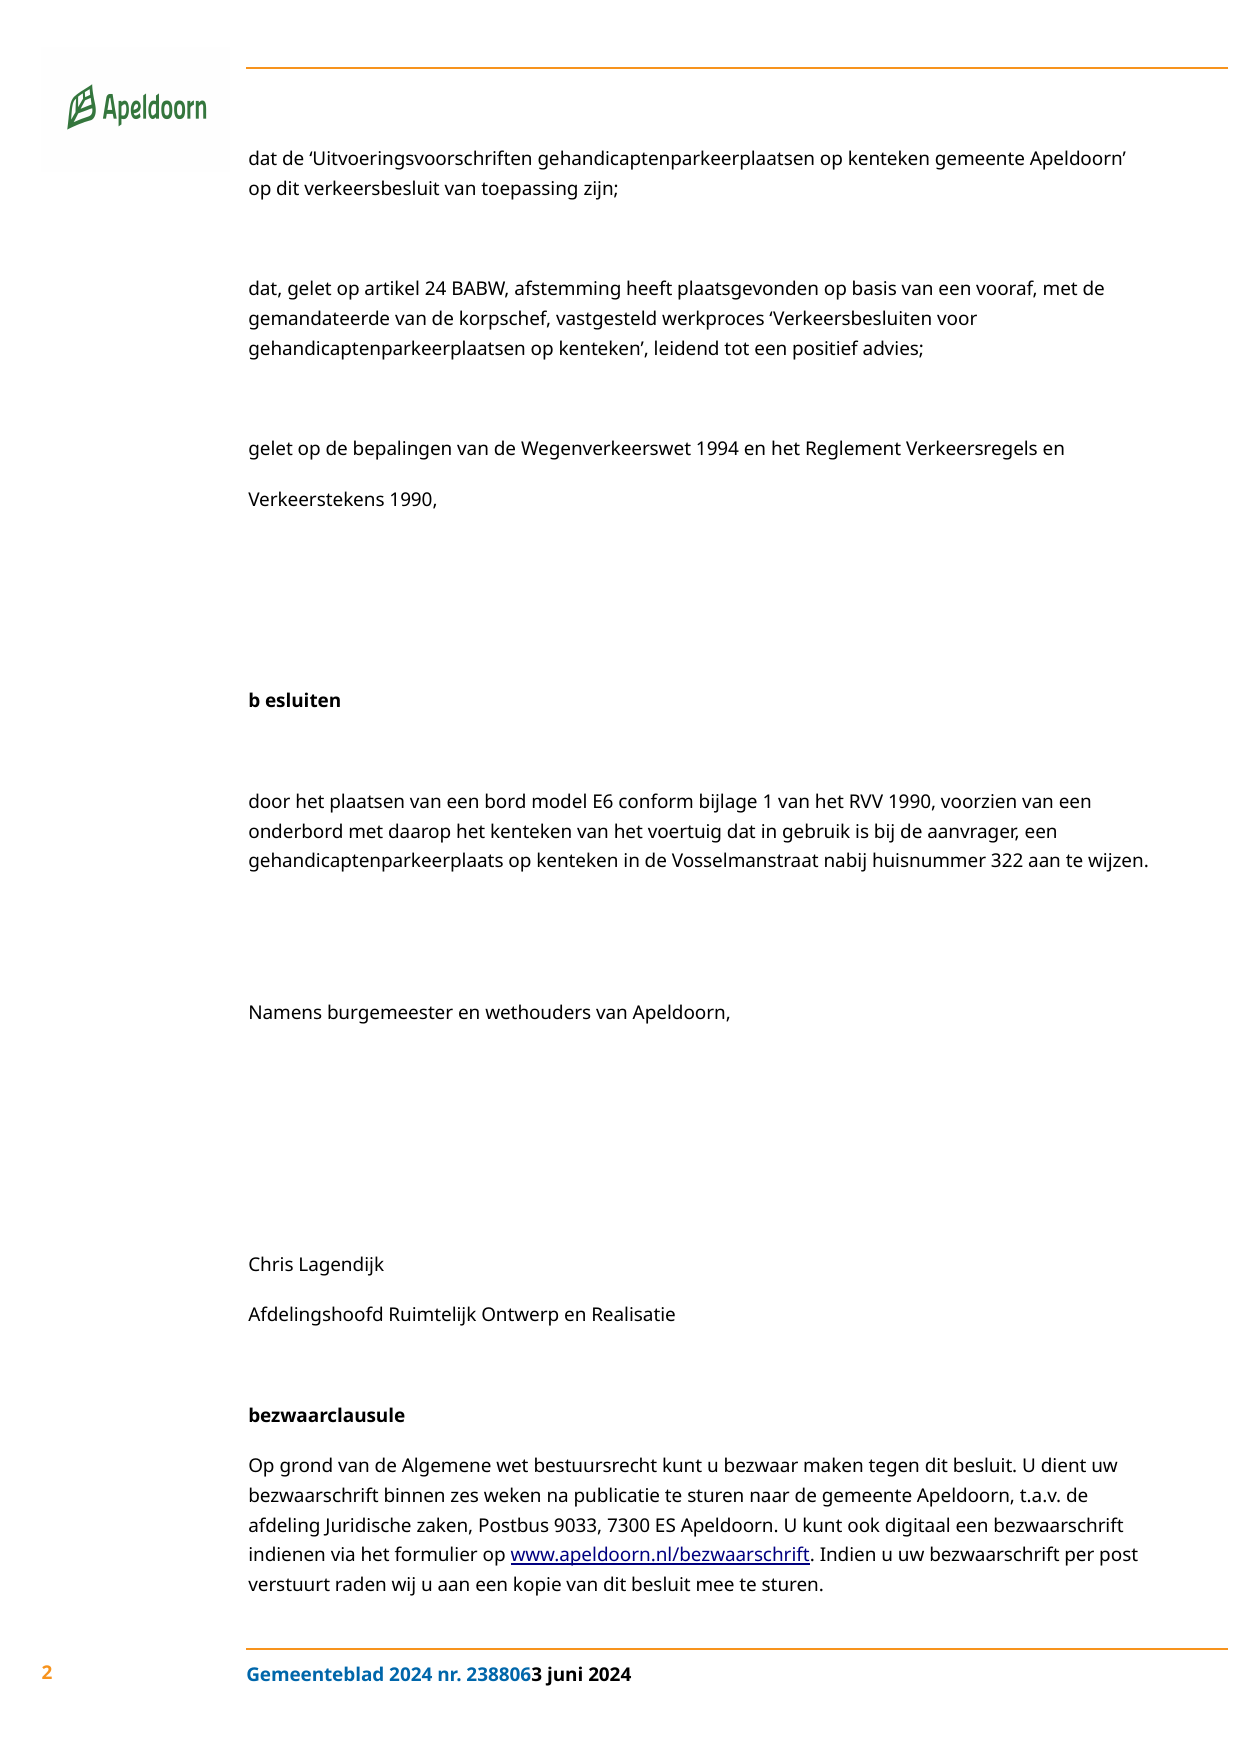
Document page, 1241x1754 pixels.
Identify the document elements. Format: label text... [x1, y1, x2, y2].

text Chris Lagendijk [248, 1251, 1152, 1277]
text Namens burgemeester en wethouders van Apeldoorn, [248, 999, 1152, 1025]
text dat de ‘Uitvoeringsvoorschriften gehandicaptenparkeerplaatsen op kenteken gemeente Apeldoorn’ op dit verkeersbesluit van toepassing zijn; [248, 145, 1152, 201]
text Afdelingshoofd Ruimtelijk Ontwerp en Realisatie [248, 1301, 1152, 1327]
text gelet op de bepalingen van de Wegenverkeerswet 1994 en het Reglement Verkeersregels en [248, 436, 1152, 461]
text door het plaatsen van een bord model E6 conform bijlage 1 van het RVV 1990, voorzien van een onderbord met daarop het kenteken van het voertuig dat in gebruik is bij de aanvrager, een gehandicaptenparkeerplaats op kenteken in de Vosselmanstraat nabij huisnummer 322 aan te wijzen. [248, 788, 1152, 873]
text b esluiten [248, 688, 1152, 713]
text bezwaarclausule [248, 1402, 1152, 1428]
text Verkeerstekens 1990, [248, 486, 1152, 512]
picture [41, 47, 231, 172]
text dat, gelet op artikel 24 BABW, afstemming heeft plaatsgevonden op basis van een vooraf, met de gemandateerde van de korpschef, vastgesteld werkproces ‘Verkeersbesluiten voor gehandicaptenparkeerplaatsen op kenteken’, leidend tot een positief advies; [248, 276, 1152, 361]
text Op grond van de Algemene wet bestuursrecht kunt u bezwaar maken tegen dit besluit. U dient uw bezwaarschrift binnen zes weken na publicatie te sturen naar de gemeente Apeldoorn, t.a.v. de afdeling Juridische zaken, Postbus 9033, 7300 ES Apeldoorn. U kunt ook digitaal een bezwaarschrift indienen via het formulier op www.apeldoorn.nl/bezwaarschrift. Indien u uw bezwaarschrift per post verstuurt raden wij u aan een kopie van dit besluit mee te sturen. [248, 1453, 1152, 1597]
